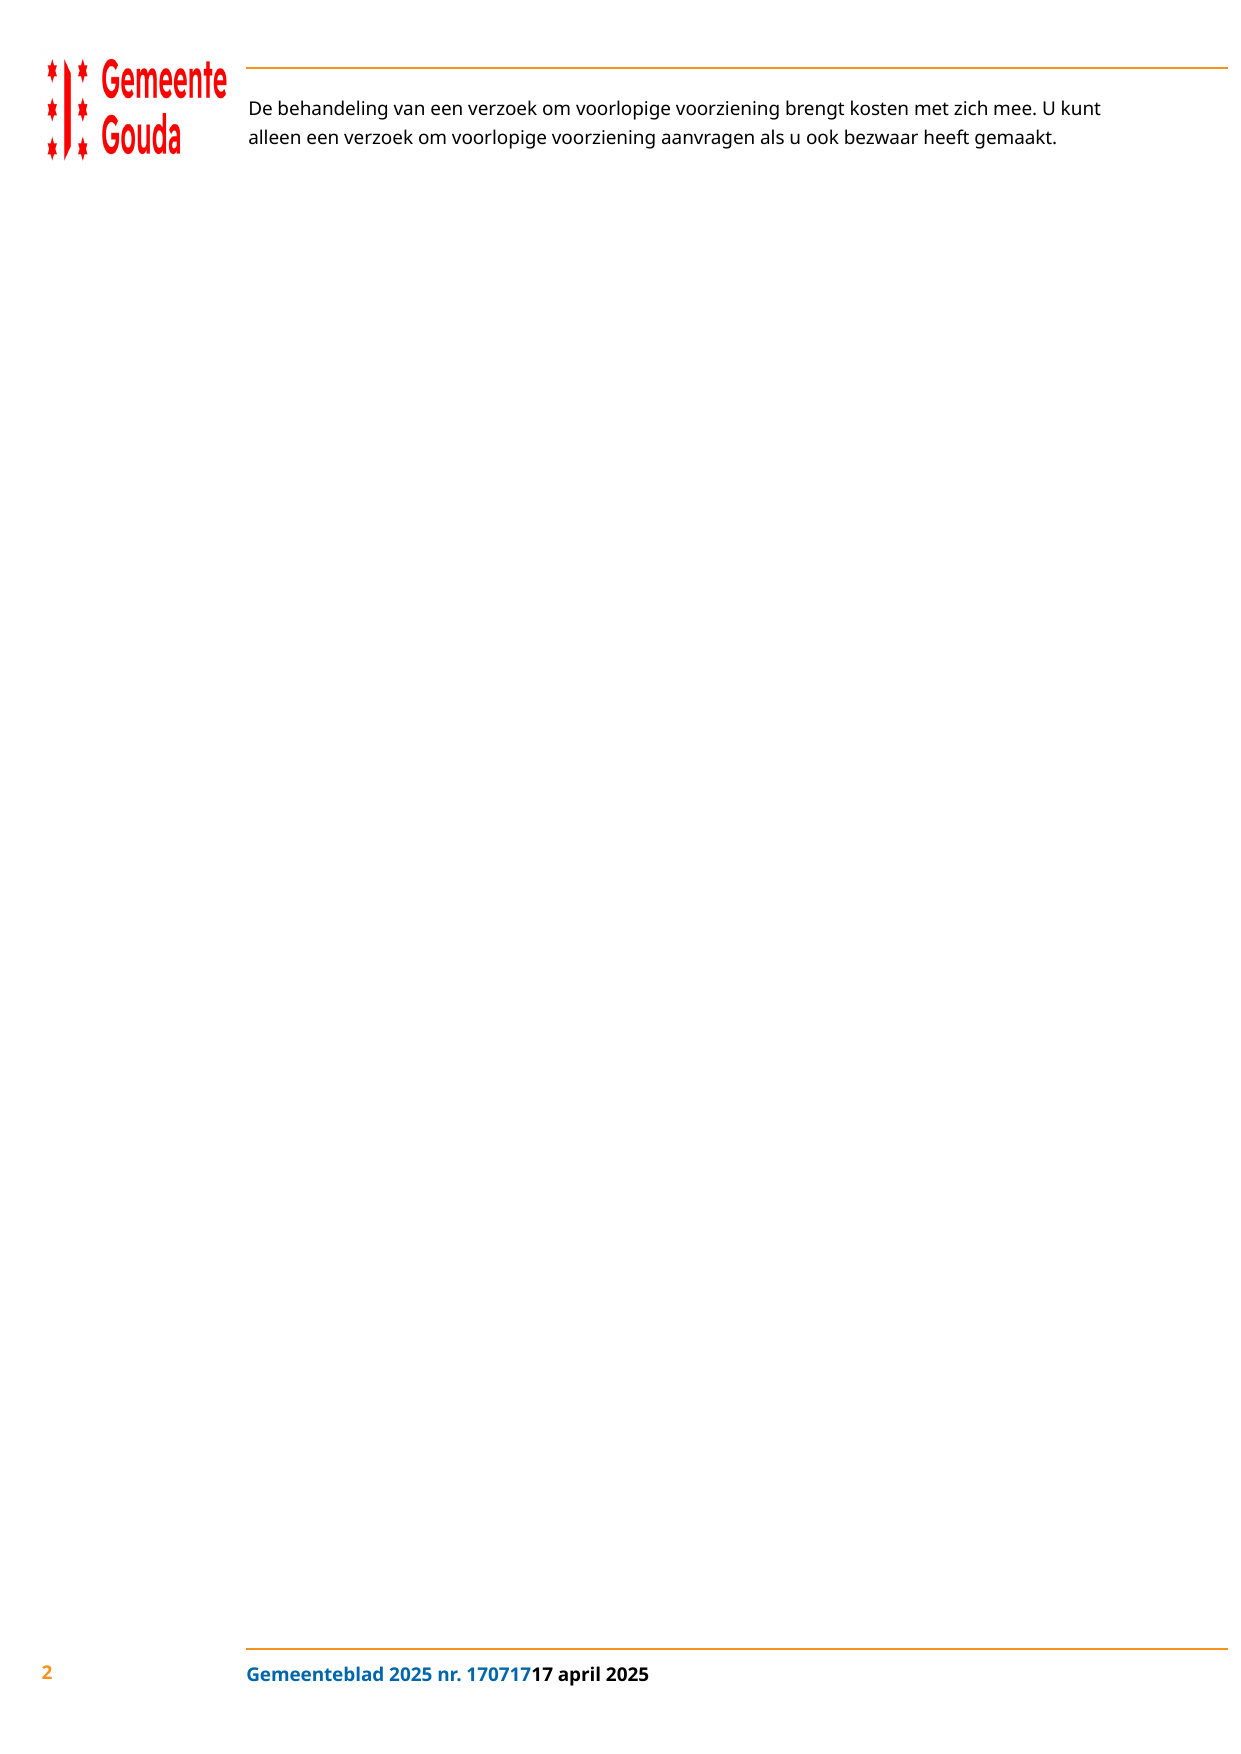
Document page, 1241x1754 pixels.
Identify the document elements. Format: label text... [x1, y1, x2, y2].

text De behandeling van een verzoek om voorlopige voorziening brengt kosten met zich mee. U kunt alleen een verzoek om voorlopige voorziening aanvragen als u ook bezwaar heeft gemaakt. [248, 95, 1152, 150]
picture [41, 47, 231, 172]
